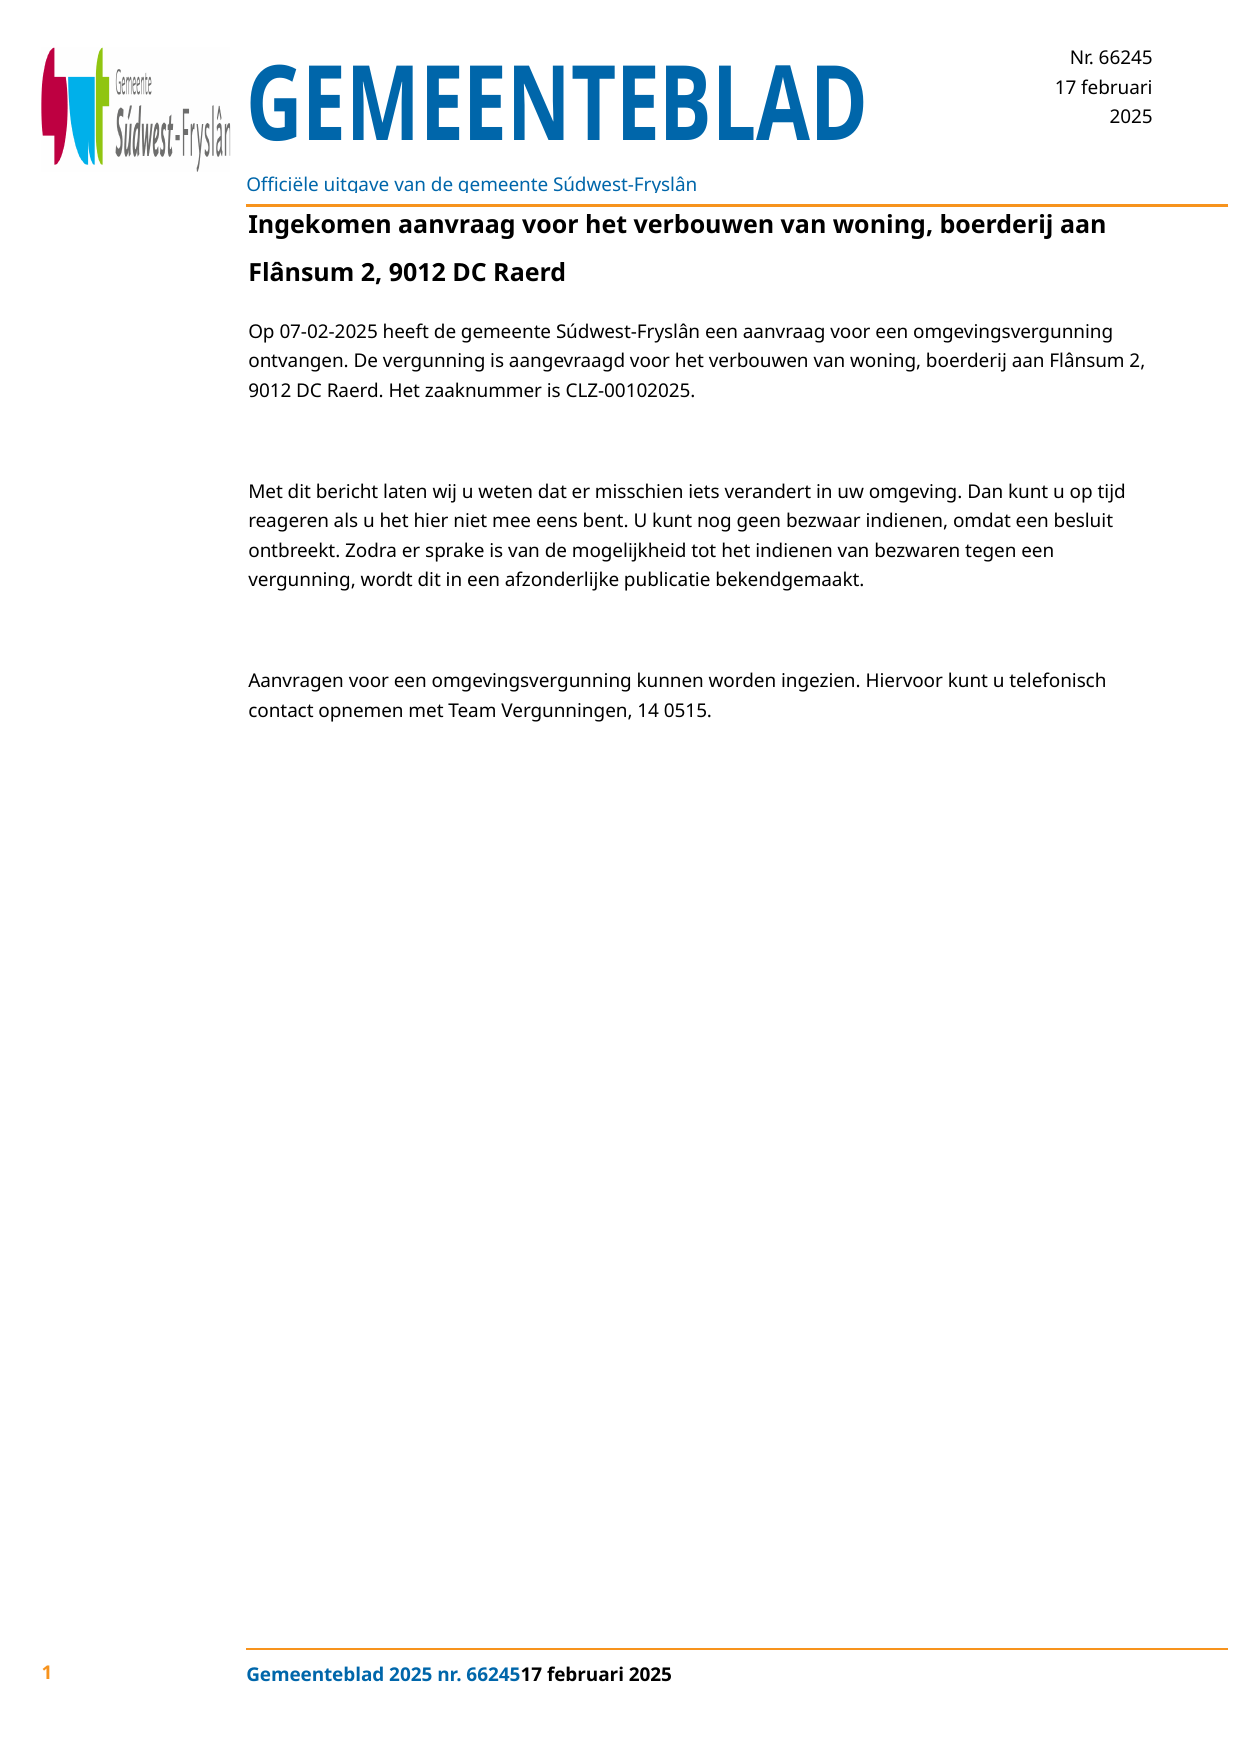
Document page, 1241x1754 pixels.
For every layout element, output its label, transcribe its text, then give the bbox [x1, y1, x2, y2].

text Op 07-02-2025 heeft de gemeente Súdwest-Fryslân een aanvraag voor een omgevingsvergunning ontvangen. De vergunning is aangevraagd voor het verbouwen van woning, boerderij aan Flânsum 2, 9012 DC Raerd. Het zaaknummer is CLZ-00102025. [248, 318, 1152, 403]
picture [41, 47, 231, 172]
text Aanvragen voor een omgevingsvergunning kunnen worden ingezien. Hiervoor kunt u telefonisch contact opnemen met Team Vergunningen, 14 0515. [248, 667, 1152, 723]
text Ingekomen aanvraag voor het verbouwen van woning, boerderij aan Flânsum 2, 9012 DC Raerd [248, 207, 1152, 288]
text Met dit bericht laten wij u weten dat er misschien iets verandert in uw omgeving. Dan kunt u op tijd reageren als u het hier niet mee eens bent. U kunt nog geen bezwaar indienen, omdat een besluit ontbreekt. Zodra er sprake is van de mogelijkheid tot het indienen van bezwaren tegen een vergunning, wordt dit in een afzonderlijke publicatie bekendgemaakt. [248, 478, 1152, 592]
